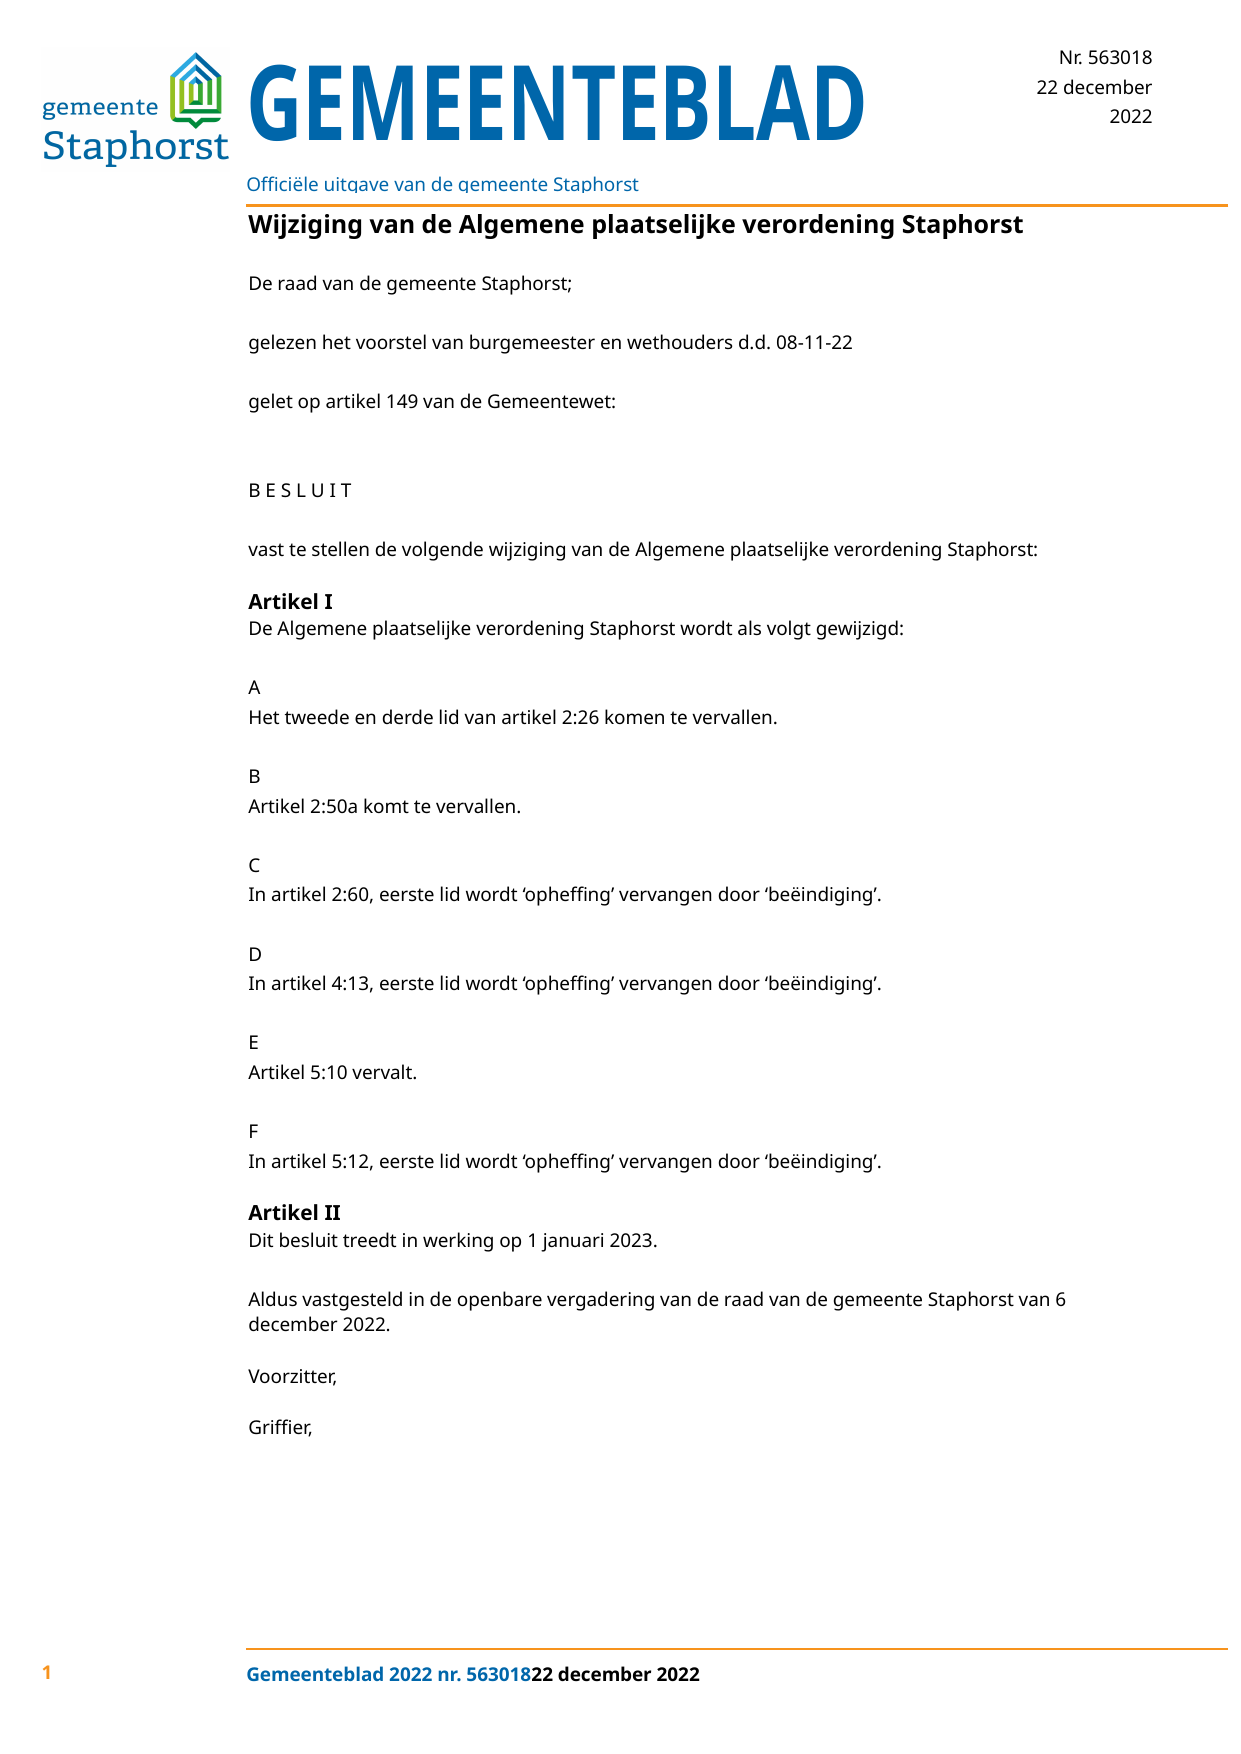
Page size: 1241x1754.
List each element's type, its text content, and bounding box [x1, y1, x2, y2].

text In artikel 5:12, eerste lid wordt ‘opheffing’ vervangen door ‘beëindiging’. [248, 1148, 1152, 1174]
text In artikel 2:60, eerste lid wordt ‘opheffing’ vervangen door ‘beëindiging’. [248, 882, 1152, 907]
text B E S L U I T [248, 477, 1152, 503]
text F [248, 1118, 1152, 1144]
text gelezen het voorstel van burgemeester en wethouders d.d. 08-11-22 [248, 329, 1152, 355]
text Voorzitter, [248, 1363, 1152, 1389]
text De raad van de gemeente Staphorst; [248, 270, 1152, 296]
picture [41, 47, 231, 172]
text Griffier, [248, 1414, 1152, 1440]
text B [248, 763, 1152, 789]
text gelet op artikel 149 van de Gemeentewet: [248, 389, 1152, 414]
text In artikel 4:13, eerste lid wordt ‘opheffing’ vervangen door ‘beëindiging’. [248, 970, 1152, 996]
text E [248, 1029, 1152, 1055]
text D [248, 941, 1152, 967]
text Het tweede en derde lid van artikel 2:26 komen te vervallen. [248, 704, 1152, 730]
text Wijziging van de Algemene plaatselijke verordening Staphorst [248, 207, 1152, 241]
text Artikel 5:10 vervalt. [248, 1059, 1152, 1085]
text Artikel 2:50a komt te vervallen. [248, 793, 1152, 819]
text De Algemene plaatselijke verordening Staphorst wordt als volgt gewijzigd: [248, 615, 1152, 641]
text vast te stellen de volgende wijziging van de Algemene plaatselijke verordening Staphorst: [248, 537, 1152, 562]
text Aldus vastgesteld in de openbare vergadering van de raad van de gemeente Staphorst van 6 december 2022. [248, 1286, 1152, 1337]
text Dit besluit treedt in werking op 1 januari 2023. [248, 1227, 1152, 1252]
text Artikel II [248, 1198, 1152, 1227]
text Artikel I [248, 587, 1152, 615]
text C [248, 852, 1152, 878]
text A [248, 674, 1152, 700]
